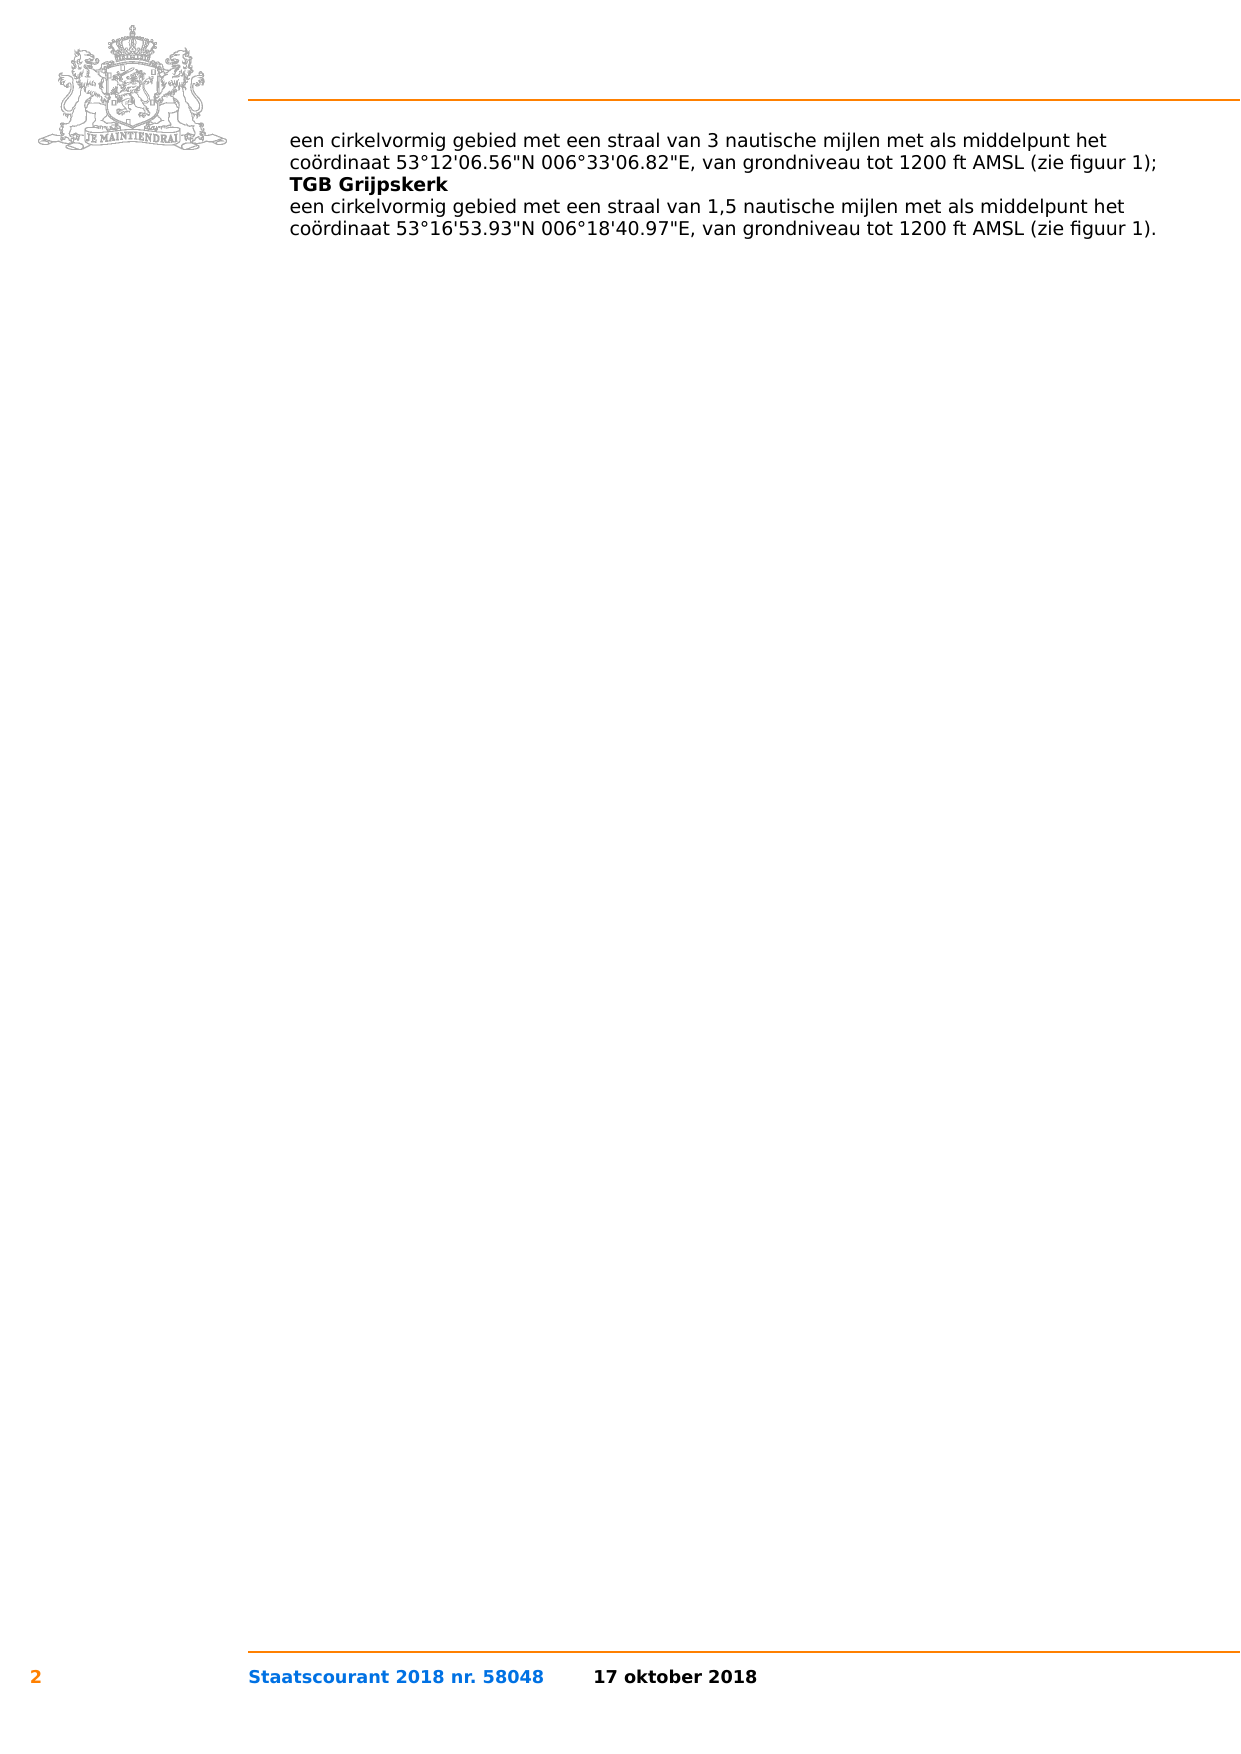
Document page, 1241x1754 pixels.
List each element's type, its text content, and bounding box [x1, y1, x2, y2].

text een cirkelvormig gebied met een straal van 1,5 nautische mijlen met als middelpunt het coördinaat 53°16'53.93"N 006°18'40.97"E, van grondniveau tot 1200 ft AMSL (zie figuur 1). [289, 196, 1163, 240]
text TGB Grijpskerk [289, 174, 1163, 196]
picture [38, 25, 227, 150]
text een cirkelvormig gebied met een straal van 3 nautische mijlen met als middelpunt het coördinaat 53°12'06.56"N 006°33'06.82"E, van grondniveau tot 1200 ft AMSL (zie figuur 1); [289, 130, 1163, 174]
